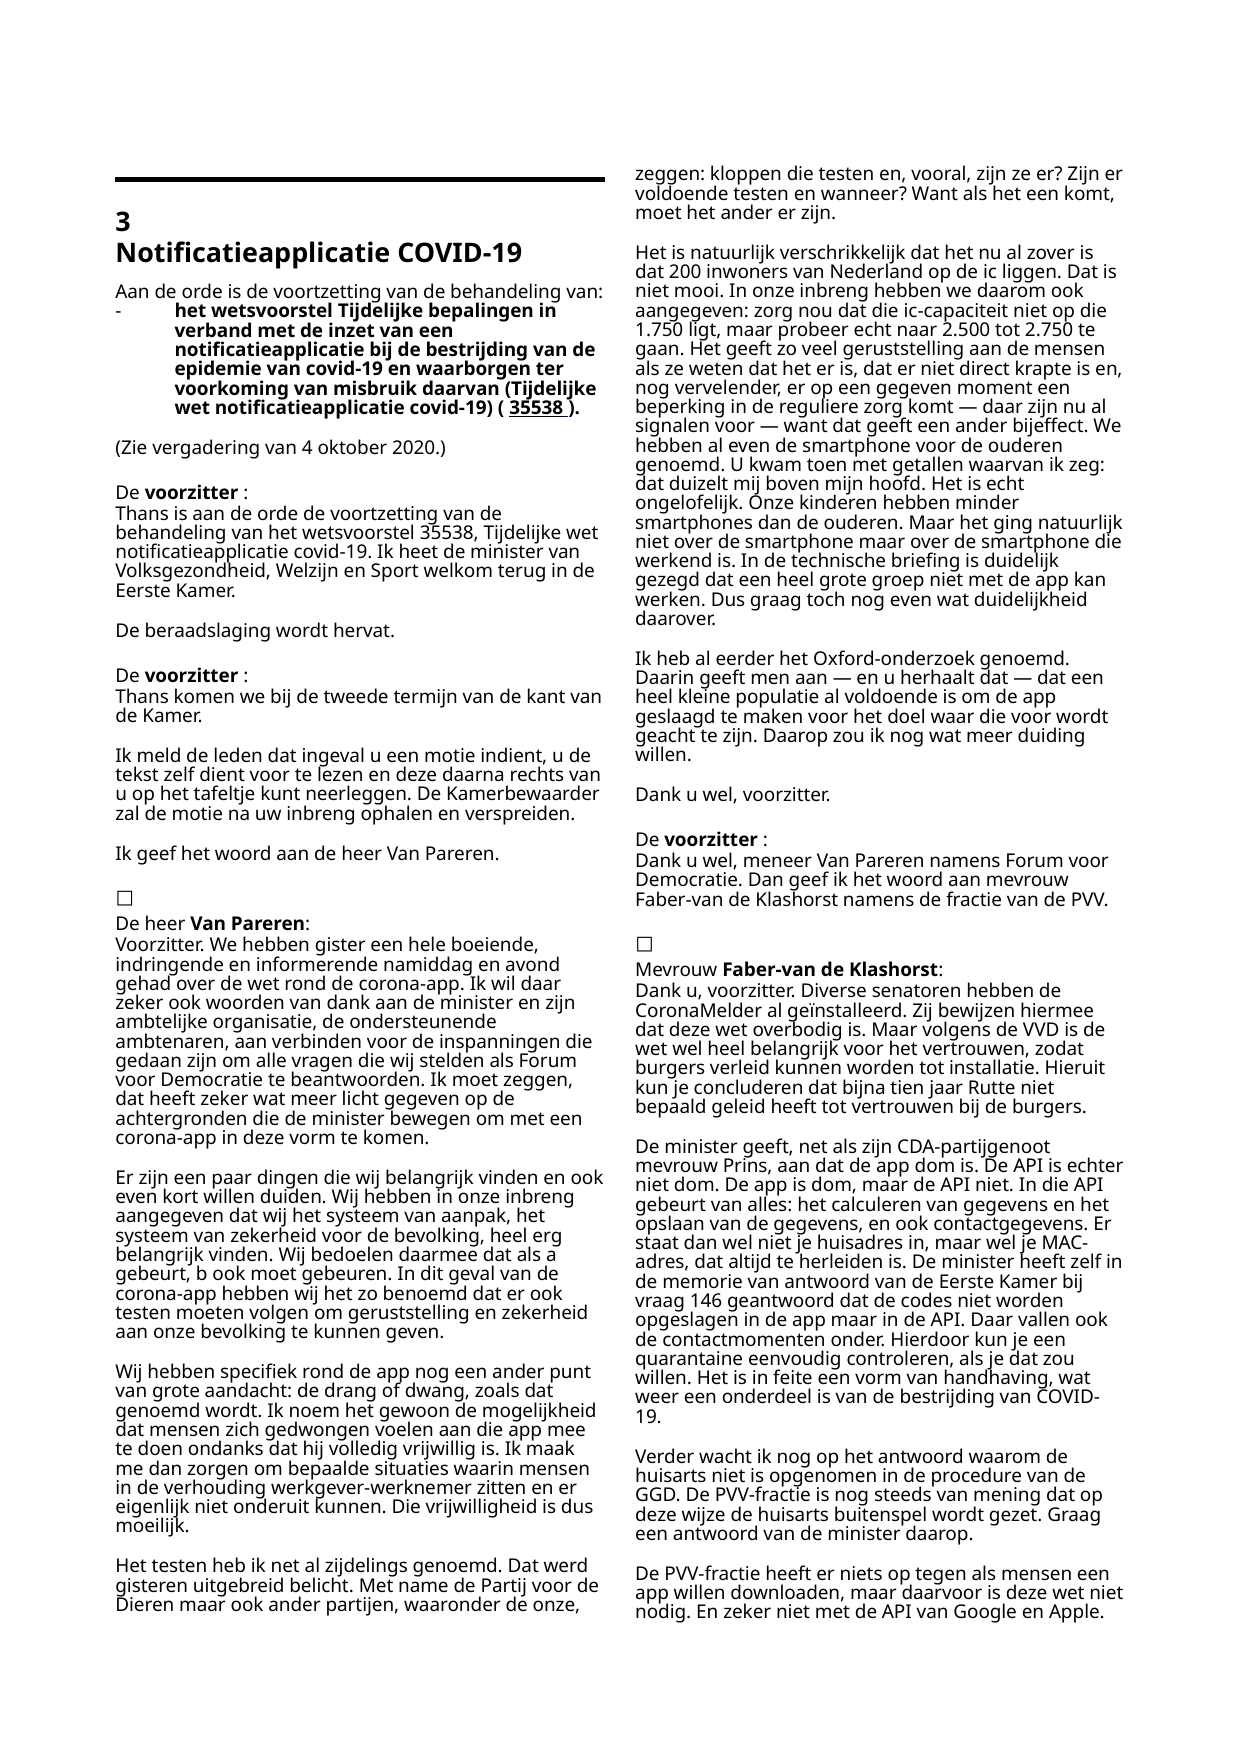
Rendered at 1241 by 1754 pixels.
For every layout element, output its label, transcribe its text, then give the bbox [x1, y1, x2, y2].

text Mevrouw Faber-van de Klashorst: [635, 957, 1125, 982]
text Notificatieapplicatie COVID-19 [115, 239, 605, 283]
text Aan de orde is de voortzetting van de behandeling van: [115, 283, 605, 302]
text De minister geeft, net als zijn CDA-partijgenoot mevrouw Prins, aan dat de app dom is. De API is echter niet dom. De app is dom, maar de API niet. In die API gebeurt van alles: het calculeren van gegevens en het opslaan van de gegevens, en ook contactgegevens. Er staat dan wel niet je huisadres in, maar wel je MAC-adres, dat altijd te herleiden is. De minister heeft zelf in de memorie van antwoord van de Eerste Kamer bij vraag 146 geantwoord dat de codes niet worden opgeslagen in de app maar in de API. Daar vallen ook de contactmomenten onder. Hierdoor kun je een quarantaine eenvoudig controleren, als je dat zou willen. Het is in feite een vorm van handhaving, wat weer een onderdeel is van de bestrijding van COVID-19. [635, 1138, 1125, 1427]
text Ik heb al eerder het Oxford-onderzoek genoemd. Daarin geeft men aan — en u herhaalt dat — dat een heel kleine populatie al voldoende is om de app geslaagd te maken voor het doel waar die voor wordt geacht te zijn. Daarop zou ik nog wat meer duiding willen. [635, 650, 1125, 766]
list het wetsvoorstel Tijdelijke bepalingen in verband met de inzet van een notificatieapplicatie bij de bestrijding van de epidemie van covid-19 en waarborgen ter voorkoming van misbruik daarvan (Tijdelijke wet notificatieapplicatie covid-19) ( 35538 ). [115, 302, 605, 418]
text ⬜ [115, 885, 605, 911]
text Ik meld de leden dat ingeval u een motie indient, u de tekst zelf dient voor te lezen en deze daarna rechts van u op het tafeltje kunt neerleggen. De Kamerbewaarder zal de motie na uw inbreng ophalen en verspreiden. [115, 747, 605, 824]
text De heer Van Pareren: [115, 911, 605, 936]
text Het is natuurlijk verschrikkelijk dat het nu al zover is dat 200 inwoners van Nederland op de ic liggen. Dat is niet mooi. In onze inbreng hebben we daarom ook aangegeven: zorg nou dat die ic-capaciteit niet op die 1.750 ligt, maar probeer echt naar 2.500 tot 2.750 te gaan. Het geeft zo veel geruststelling aan de mensen als ze weten dat het er is, dat er niet direct krapte is en, nog vervelender, er op een gegeven moment een beperking in de reguliere zorg komt — daar zijn nu al signalen voor — want dat geeft een ander bijeffect. We hebben al even de smartphone voor de ouderen genoemd. U kwam toen met getallen waarvan ik zeg: dat duizelt mij boven mijn hoofd. Het is echt ongelofelijk. Onze kinderen hebben minder smartphones dan de ouderen. Maar het ging natuurlijk niet over de smartphone maar over de smartphone die werkend is. In de technische briefing is duidelijk gezegd dat een heel grote groep niet met de app kan werken. Dus graag toch nog even wat duidelijkheid daarover. [635, 244, 1125, 629]
text Voorzitter. We hebben gister een hele boeiende, indringende en informerende namiddag en avond gehad over de wet rond de corona-app. Ik wil daar zeker ook woorden van dank aan de minister en zijn ambtelijke organisatie, de ondersteunende ambtenaren, aan verbinden voor de inspanningen die gedaan zijn om alle vragen die wij stelden als Forum voor Democratie te beantwoorden. Ik moet zeggen, dat heeft zeker wat meer licht gegeven op de achtergronden die de minister bewegen om met een corona-app in deze vorm te komen. [115, 936, 605, 1148]
text De voorzitter : [635, 826, 1125, 852]
text De beraadslaging wordt hervat. [115, 622, 605, 641]
text zeggen: kloppen die testen en, vooral, zijn ze er? Zijn er voldoende testen en wanneer? Want als het een komt, moet het ander er zijn. [635, 165, 1125, 223]
text Er zijn een paar dingen die wij belangrijk vinden en ook even kort willen duiden. Wij hebben in onze inbreng aangegeven dat wij het systeem van aanpak, het systeem van zekerheid voor de bevolking, heel erg belangrijk vinden. Wij bedoelen daarmee dat als a gebeurt, b ook moet gebeuren. In dit geval van de corona-app hebben wij het zo benoemd dat er ook testen moeten volgen om geruststelling en zekerheid aan onze bevolking te kunnen geven. [115, 1169, 605, 1342]
text ⬜ [635, 931, 1125, 957]
text Thans is aan de orde de voortzetting van de behandeling van het wetsvoorstel 35538, Tijdelijke wet notificatieapplicatie covid-19. Ik heet de minister van Volksgezondheid, Welzijn en Sport welkom terug in de Eerste Kamer. [115, 504, 605, 601]
text Thans komen we bij de tweede termijn van de kant van de Kamer. [115, 688, 605, 726]
text Dank u, voorzitter. Diverse senatoren hebben de CoronaMelder al geïnstalleerd. Zij bewijzen hiermee dat deze wet overbodig is. Maar volgens de VVD is de wet wel heel belangrijk voor het vertrouwen, zodat burgers verleid kunnen worden tot installatie. Hieruit kun je concluderen dat bijna tien jaar Rutte niet bepaald geleid heeft tot vertrouwen bij de burgers. [635, 982, 1125, 1117]
text Verder wacht ik nog op het antwoord waarom de huisarts niet is opgenomen in de procedure van de GGD. De PVV-fractie is nog steeds van mening dat op deze wijze de huisarts buitenspel wordt gezet. Graag een antwoord van de minister daarop. [635, 1448, 1125, 1544]
text 3 [115, 203, 605, 239]
text De PVV-fractie heeft er niets op tegen als mensen een app willen downloaden, maar daarvoor is deze wet niet nodig. En zeker niet met de API van Google en Apple. [635, 1565, 1125, 1623]
text Wij hebben specifiek rond de app nog een ander punt van grote aandacht: de drang of dwang, zoals dat genoemd wordt. Ik noem het gewoon de mogelijkheid dat mensen zich gedwongen voelen aan die app mee te doen ondanks dat hij volledig vrijwillig is. Ik maak me dan zorgen om bepaalde situaties waarin mensen in de verhouding werkgever-werknemer zitten en er eigenlijk niet onderuit kunnen. Die vrijwilligheid is dus moeilijk. [115, 1363, 605, 1537]
text (Zie vergadering van 4 oktober 2020.) [115, 439, 605, 458]
text Dank u wel, meneer Van Pareren namens Forum voor Democratie. Dan geef ik het woord aan mevrouw Faber-van de Klashorst namens de fractie van de PVV. [635, 852, 1125, 910]
text Ik geef het woord aan de heer Van Pareren. [115, 845, 605, 864]
text Dank u wel, voorzitter. [635, 786, 1125, 806]
text Het testen heb ik net al zijdelings genoemd. Dat werd gisteren uitgebreid belicht. Met name de Partij voor de Dieren maar ook ander partijen, waaronder de onze, [115, 1557, 605, 1615]
text De voorzitter : [115, 479, 605, 504]
text De voorzitter : [115, 662, 605, 688]
